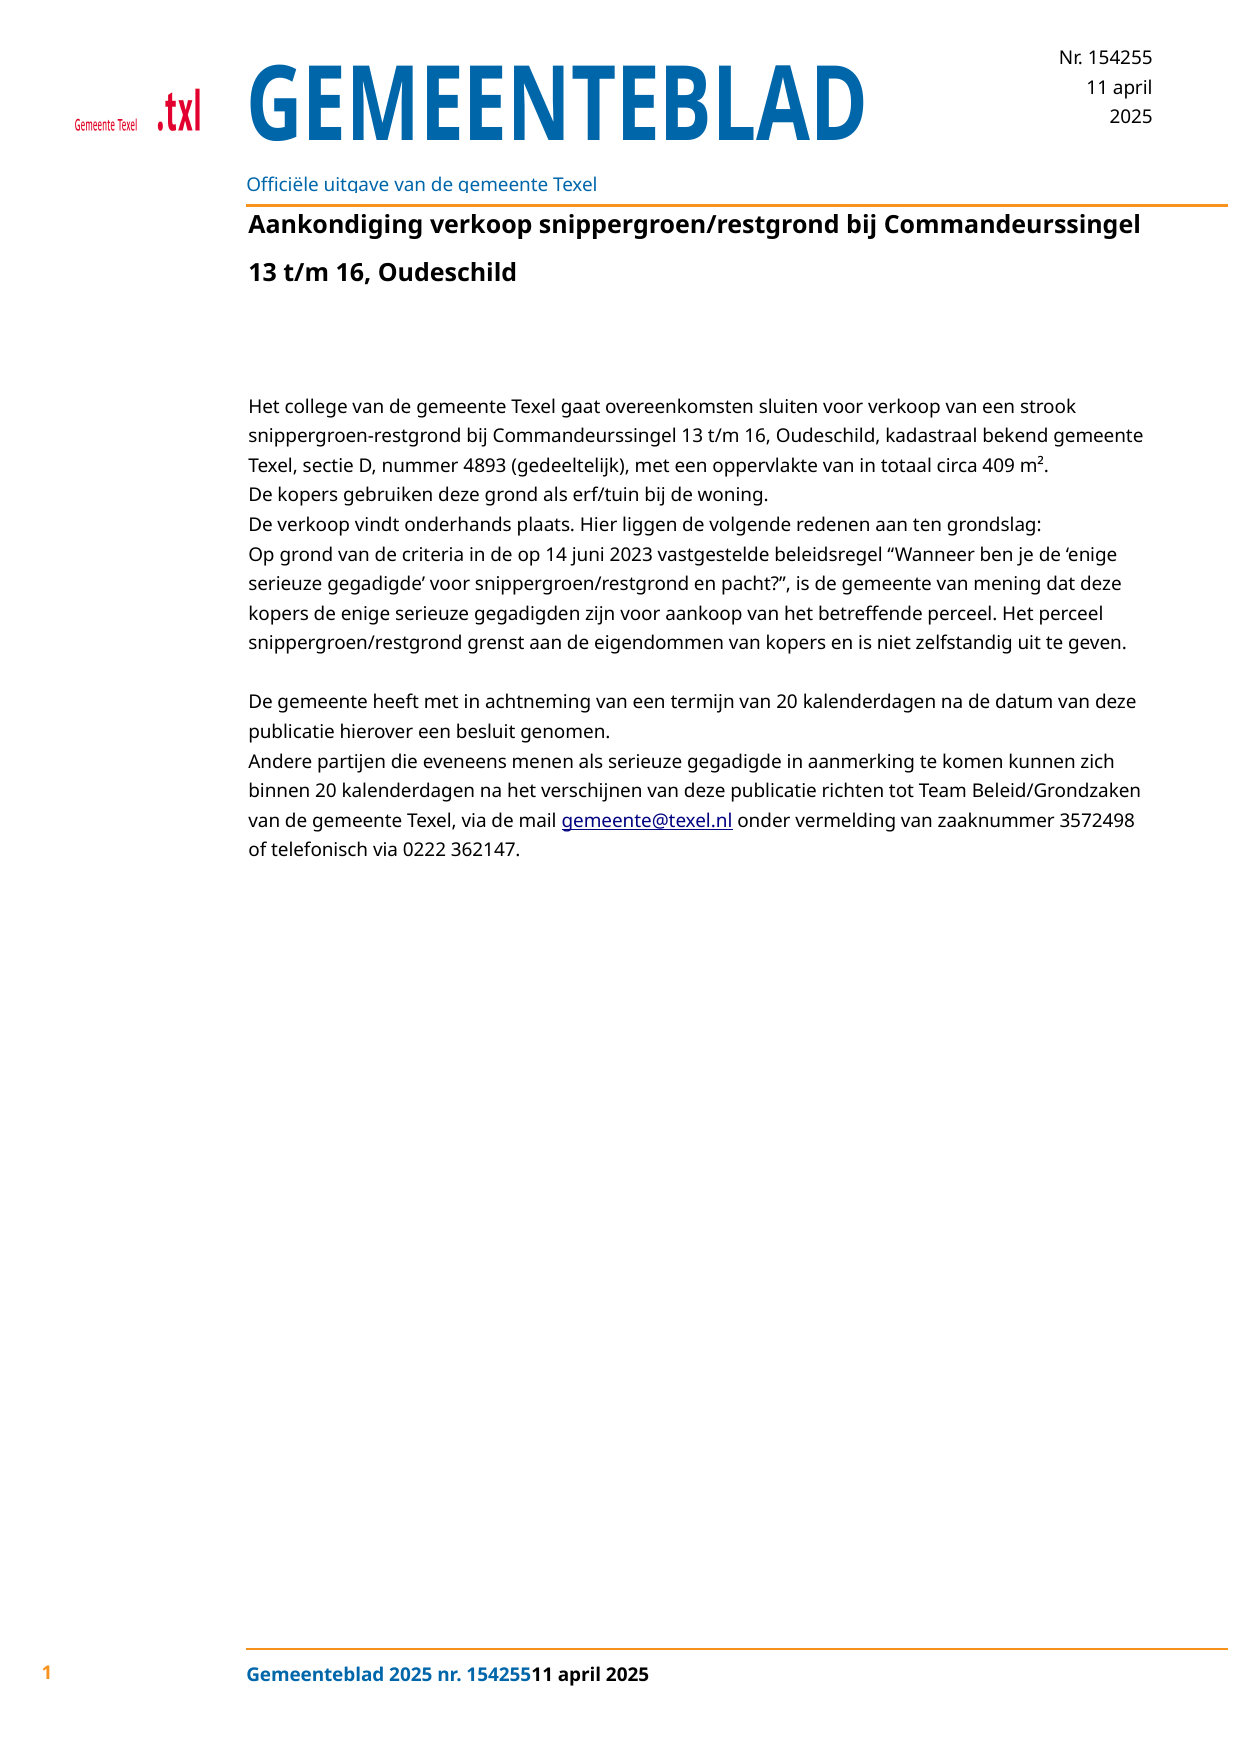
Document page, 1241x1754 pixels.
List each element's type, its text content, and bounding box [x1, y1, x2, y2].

picture [41, 47, 231, 172]
text De kopers gebruiken deze grond als erf/tuin bij de woning. [248, 482, 1152, 507]
text De verkoop vindt onderhands plaats. Hier liggen de volgende redenen aan ten grondslag: [248, 511, 1152, 537]
text Andere partijen die eveneens menen als serieuze gegadigde in aanmerking te komen kunnen zich binnen 20 kalenderdagen na het verschijnen van deze publicatie richten tot Team Beleid/Grondzaken van de gemeente Texel, via de mail gemeente@texel.nl onder vermelding van zaaknummer 3572498 of telefonisch via 0222 362147. [248, 748, 1152, 862]
text De gemeente heeft met in achtneming van een termijn van 20 kalenderdagen na de datum van deze publicatie hierover een besluit genomen. [248, 689, 1152, 744]
text Op grond van de criteria in de op 14 juni 2023 vastgestelde beleidsregel “Wanneer ben je de ‘enige serieuze gegadigde’ voor snippergroen/restgrond en pacht?”, is de gemeente van mening dat deze kopers de enige serieuze gegadigden zijn voor aankoop van het betreffende perceel. Het perceel snippergroen/restgrond grenst aan de eigendommen van kopers en is niet zelfstandig uit te geven. [248, 541, 1152, 655]
text Het college van de gemeente Texel gaat overeenkomsten sluiten voor verkoop van een strook snippergroen-restgrond bij Commandeurssingel 13 t/m 16, Oudeschild, kadastraal bekend gemeente Texel, sectie D, nummer 4893 (gedeeltelijk), met een oppervlakte van in totaal circa 409 m². [248, 393, 1152, 478]
text Aankondiging verkoop snippergroen/restgrond bij Commandeurssingel 13 t/m 16, Oudeschild [248, 207, 1152, 288]
